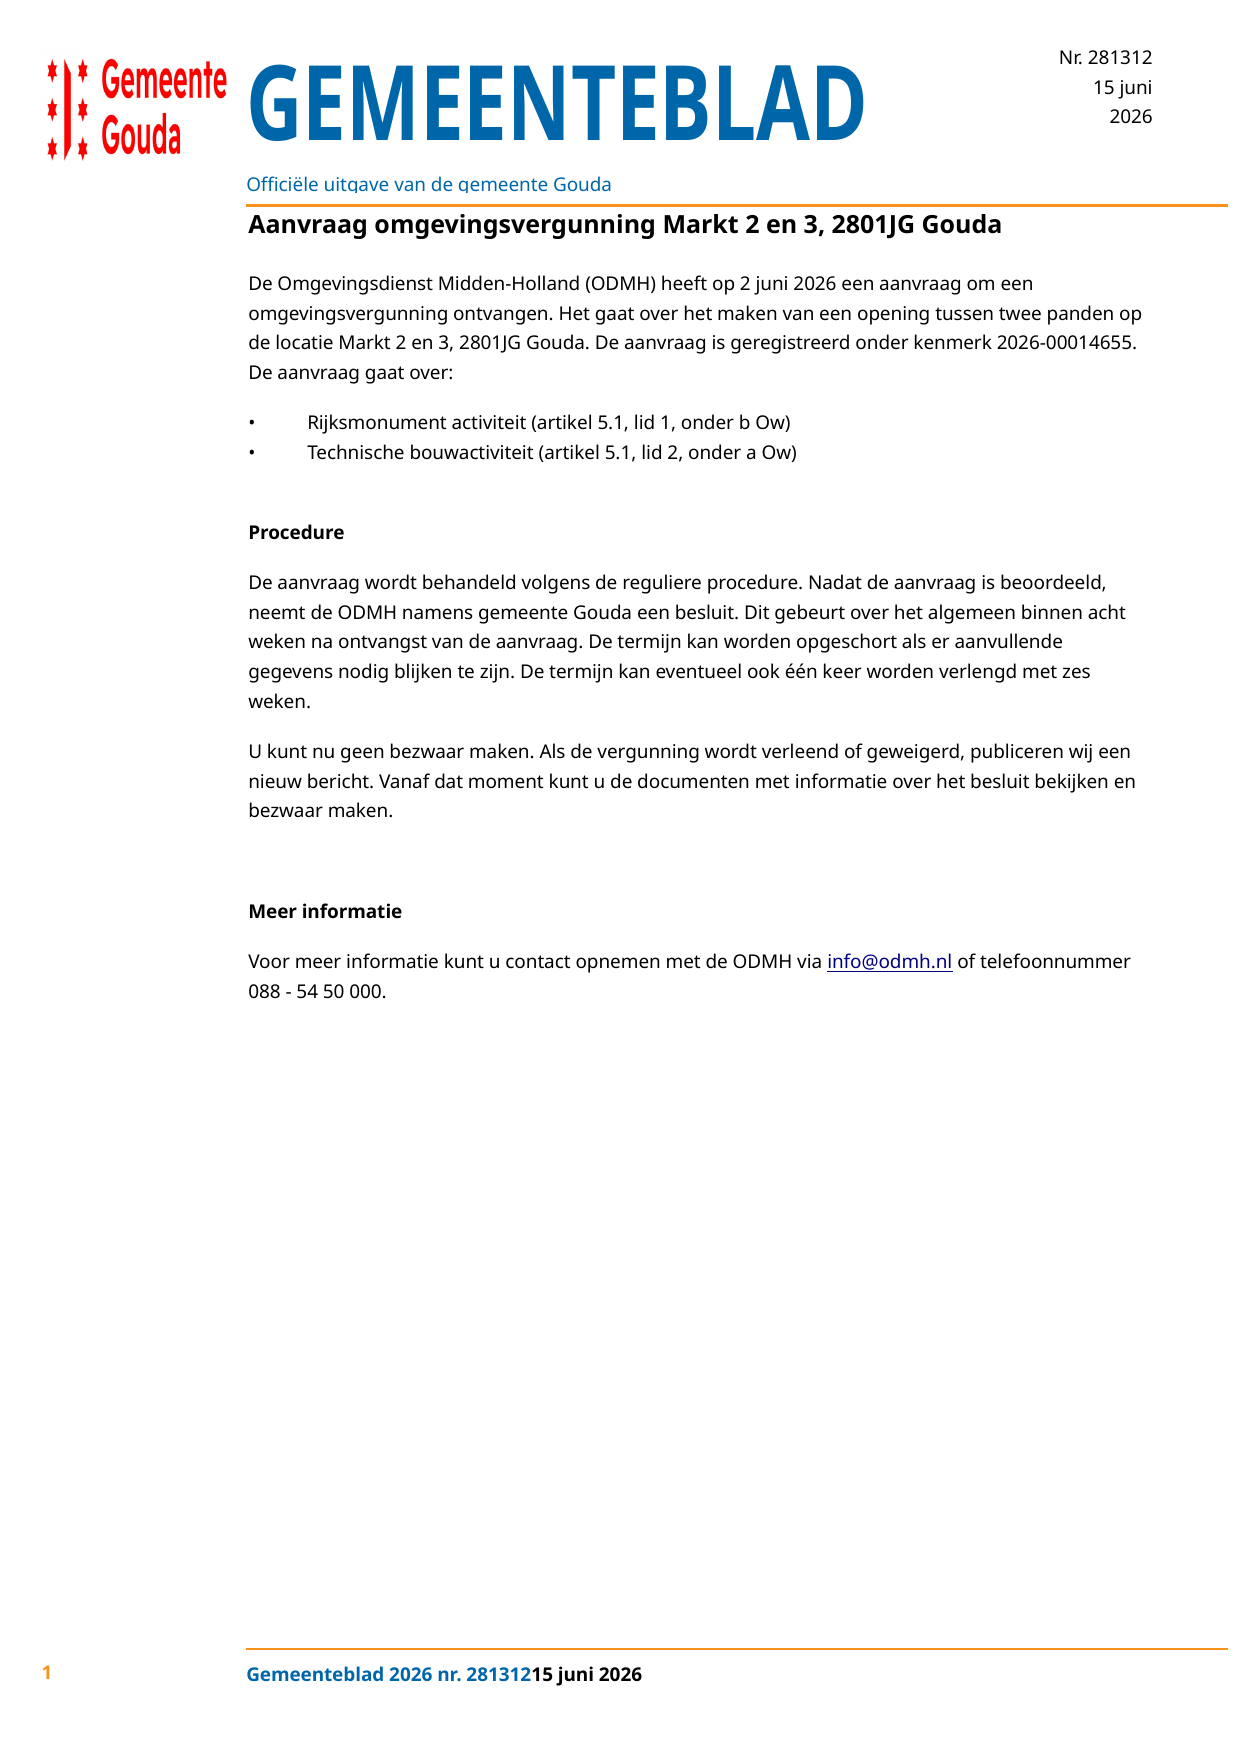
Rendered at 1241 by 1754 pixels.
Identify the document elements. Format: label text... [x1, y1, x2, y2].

text Procedure [248, 519, 1152, 545]
text Aanvraag omgevingsvergunning Markt 2 en 3, 2801JG Gouda [248, 207, 1152, 241]
text Meer informatie [248, 898, 1152, 924]
text De Omgevingsdienst Midden-Holland (ODMH) heeft op 2 juni 2026 een aanvraag om een omgevingsvergunning ontvangen. Het gaat over het maken van een opening tussen twee panden op de locatie Markt 2 en 3, 2801JG Gouda. De aanvraag is geregistreerd onder kenmerk 2026-00014655. De aanvraag gaat over: [248, 270, 1152, 385]
picture [41, 47, 231, 172]
text U kunt nu geen bezwaar maken. Als de vergunning wordt verleend of geweigerd, publiceren wij een nieuw bericht. Vanaf dat moment kunt u de documenten met informatie over het besluit bekijken en bezwaar maken. [248, 738, 1152, 823]
list Technische bouwactiviteit (artikel 5.1, lid 2, onder a Ow) [248, 439, 1152, 465]
text Voor meer informatie kunt u contact opnemen met de ODMH via info@odmh.nl of telefoonnummer 088 - 54 50 000. [248, 949, 1152, 1004]
list Rijksmonument activiteit (artikel 5.1, lid 1, onder b Ow) [248, 409, 1152, 435]
text De aanvraag wordt behandeld volgens de reguliere procedure. Nadat de aanvraag is beoordeeld, neemt de ODMH namens gemeente Gouda een besluit. Dit gebeurt over het algemeen binnen acht weken na ontvangst van de aanvraag. De termijn kan worden opgeschort als er aanvullende gegevens nodig blijken te zijn. De termijn kan eventueel ook één keer worden verlengd met zes weken. [248, 569, 1152, 713]
